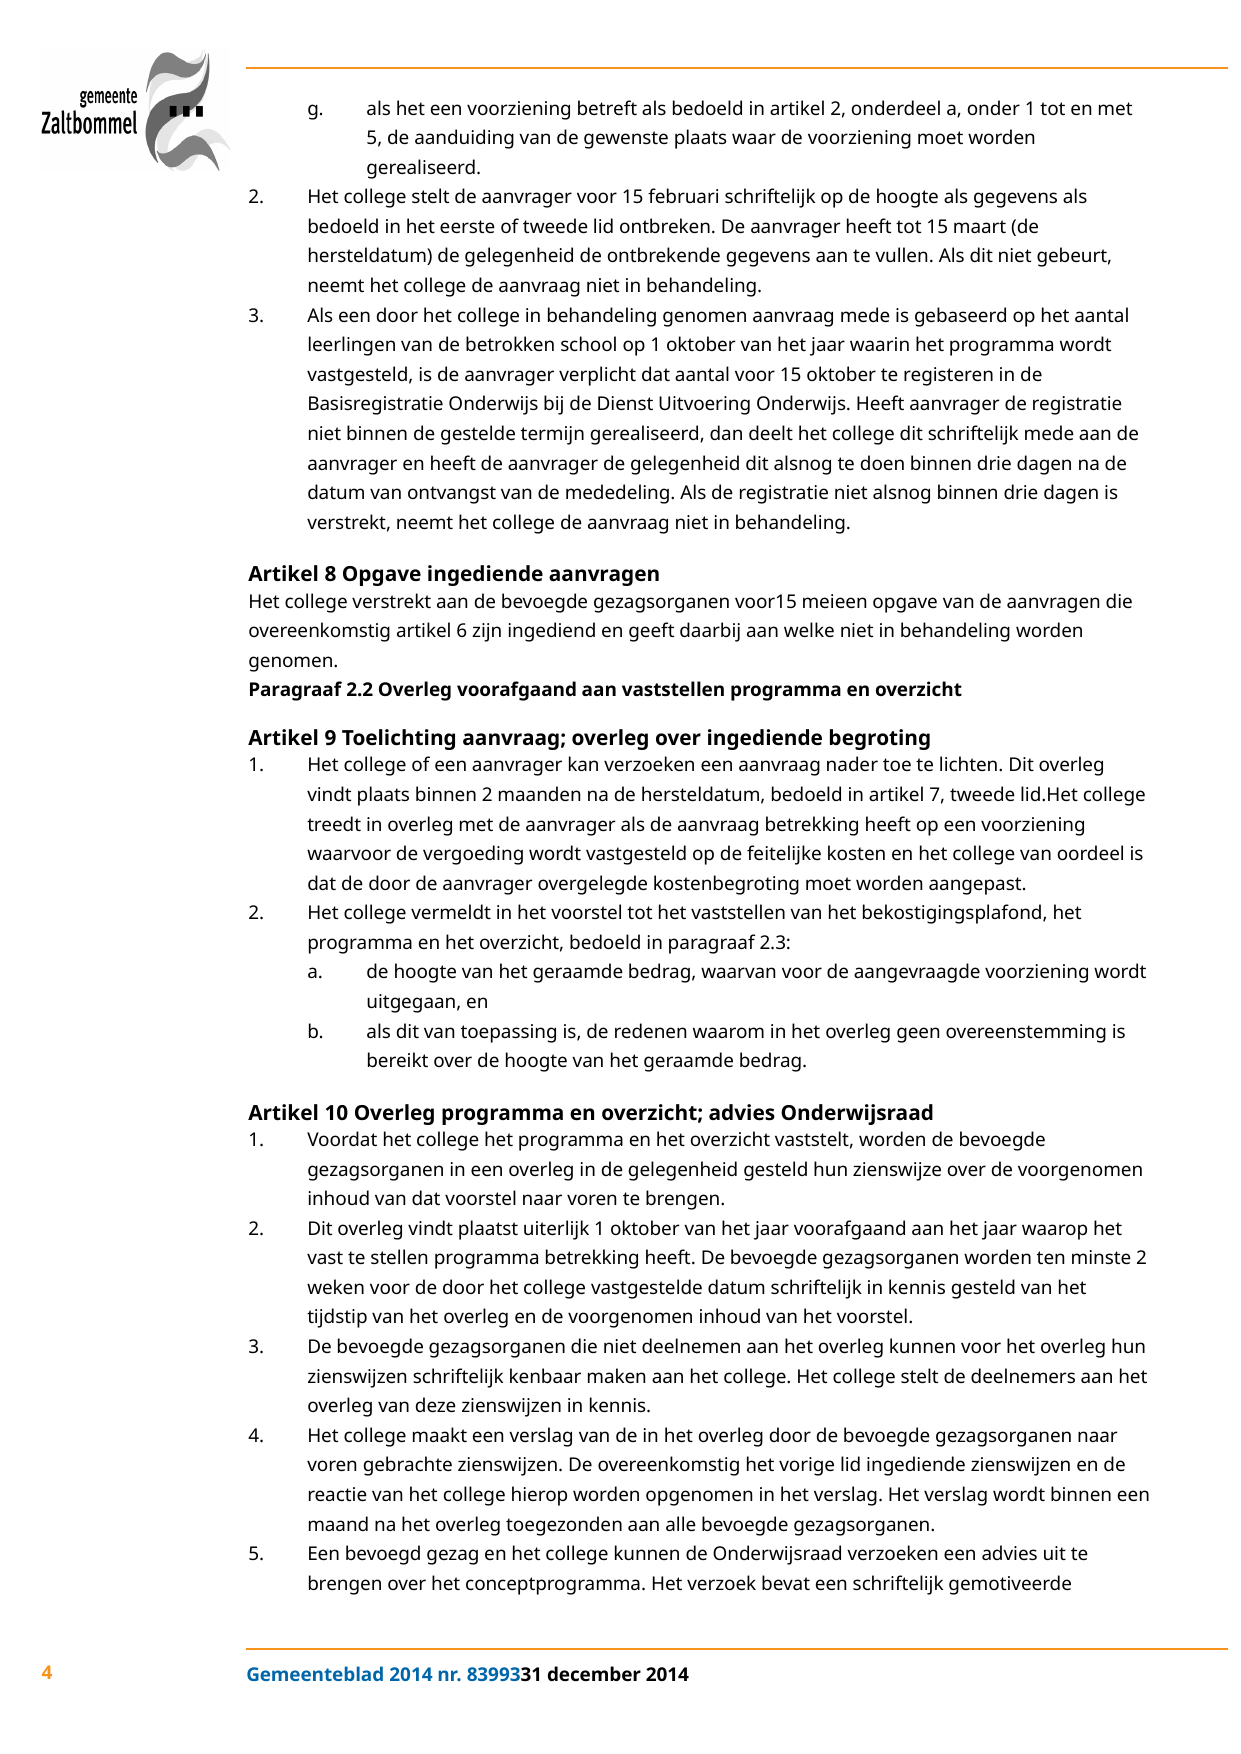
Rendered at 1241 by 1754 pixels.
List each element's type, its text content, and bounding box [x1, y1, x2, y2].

list Het college vermeldt in het voorstel tot het vaststellen van het bekostigingsplafond, het programma en het overzicht, bedoeld in paragraaf 2.3: [248, 899, 1152, 955]
list Voordat het college het programma en het overzicht vaststelt, worden de bevoegde gezagsorganen in een overleg in de gelegenheid gesteld hun zienswijze over de voorgenomen inhoud van dat voorstel naar voren te brengen. [248, 1126, 1152, 1211]
text Artikel 10 Overleg programma en overzicht; advies Onderwijsraad [248, 1098, 1152, 1126]
list Dit overleg vindt plaatst uiterlijk 1 oktober van het jaar voorafgaand aan het jaar waarop het vast te stellen programma betrekking heeft. De bevoegde gezagsorganen worden ten minste 2 weken voor de door het college vastgestelde datum schriftelijk in kennis gesteld van het tijdstip van het overleg en de voorgenomen inhoud van het voorstel. [248, 1215, 1152, 1329]
list als het een voorziening betreft als bedoeld in artikel 2, onderdeel a, onder 1 tot en met 5, de aanduiding van de gewenste plaats waar de voorziening moet worden gerealiseerd. [307, 95, 1152, 180]
text Artikel 8 Opgave ingediende aanvragen [248, 559, 1152, 588]
text Artikel 9 Toelichting aanvraag; overleg over ingediende begroting [248, 723, 1152, 752]
list Het college maakt een verslag van de in het overleg door de bevoegde gezagsorganen naar voren gebrachte zienswijzen. De overeenkomstig het vorige lid ingediende zienswijzen en de reactie van het college hierop worden opgenomen in het verslag. Het verslag wordt binnen een maand na het overleg toegezonden aan alle bevoegde gezagsorganen. [248, 1422, 1152, 1537]
picture [41, 47, 231, 172]
text Paragraaf 2.2 Overleg voorafgaand aan vaststellen programma en overzicht [248, 677, 1152, 702]
list Een bevoegd gezag en het college kunnen de Onderwijsraad verzoeken een advies uit te brengen over het conceptprogramma. Het verzoek bevat een schriftelijk gemotiveerde [248, 1540, 1152, 1596]
list de hoogte van het geraamde bedrag, waarvan voor de aangevraagde voorziening wordt uitgegaan, en [307, 959, 1152, 1014]
list Als een door het college in behandeling genomen aanvraag mede is gebaseerd op het aantal leerlingen van de betrokken school op 1 oktober van het jaar waarin het programma wordt vastgesteld, is de aanvrager verplicht dat aantal voor 15 oktober te registeren in de Basisregistratie Onderwijs bij de Dienst Uitvoering Onderwijs. Heeft aanvrager de registratie niet binnen de gestelde termijn gerealiseerd, dan deelt het college dit schriftelijk mede aan de aanvrager en heeft de aanvrager de gelegenheid dit alsnog te doen binnen drie dagen na de datum van ontvangst van de mededeling. Als de registratie niet alsnog binnen drie dagen is verstrekt, neemt het college de aanvraag niet in behandeling. [248, 302, 1152, 535]
list Het college of een aanvrager kan verzoeken een aanvraag nader toe te lichten. Dit overleg vindt plaats binnen 2 maanden na de hersteldatum, bedoeld in artikel 7, tweede lid.Het college treedt in overleg met de aanvrager als de aanvraag betrekking heeft op een voorziening waarvoor de vergoeding wordt vastgesteld op de feitelijke kosten en het college van oordeel is dat de door de aanvrager overgelegde kostenbegroting moet worden aangepast. [248, 752, 1152, 896]
list De bevoegde gezagsorganen die niet deelnemen aan het overleg kunnen voor het overleg hun zienswijzen schriftelijk kenbaar maken aan het college. Het college stelt de deelnemers aan het overleg van deze zienswijzen in kennis. [248, 1333, 1152, 1418]
text Het college verstrekt aan de bevoegde gezagsorganen voor15 meieen opgave van de aanvragen die overeenkomstig artikel 6 zijn ingediend en geeft daarbij aan welke niet in behandeling worden genomen. [248, 588, 1152, 673]
list als dit van toepassing is, de redenen waarom in het overleg geen overeenstemming is bereikt over de hoogte van het geraamde bedrag. [307, 1018, 1152, 1073]
list Het college stelt de aanvrager voor 15 februari schriftelijk op de hoogte als gegevens als bedoeld in het eerste of tweede lid ontbreken. De aanvrager heeft tot 15 maart (de hersteldatum) de gelegenheid de ontbrekende gegevens aan te vullen. Als dit niet gebeurt, neemt het college de aanvraag niet in behandeling. [248, 183, 1152, 298]
